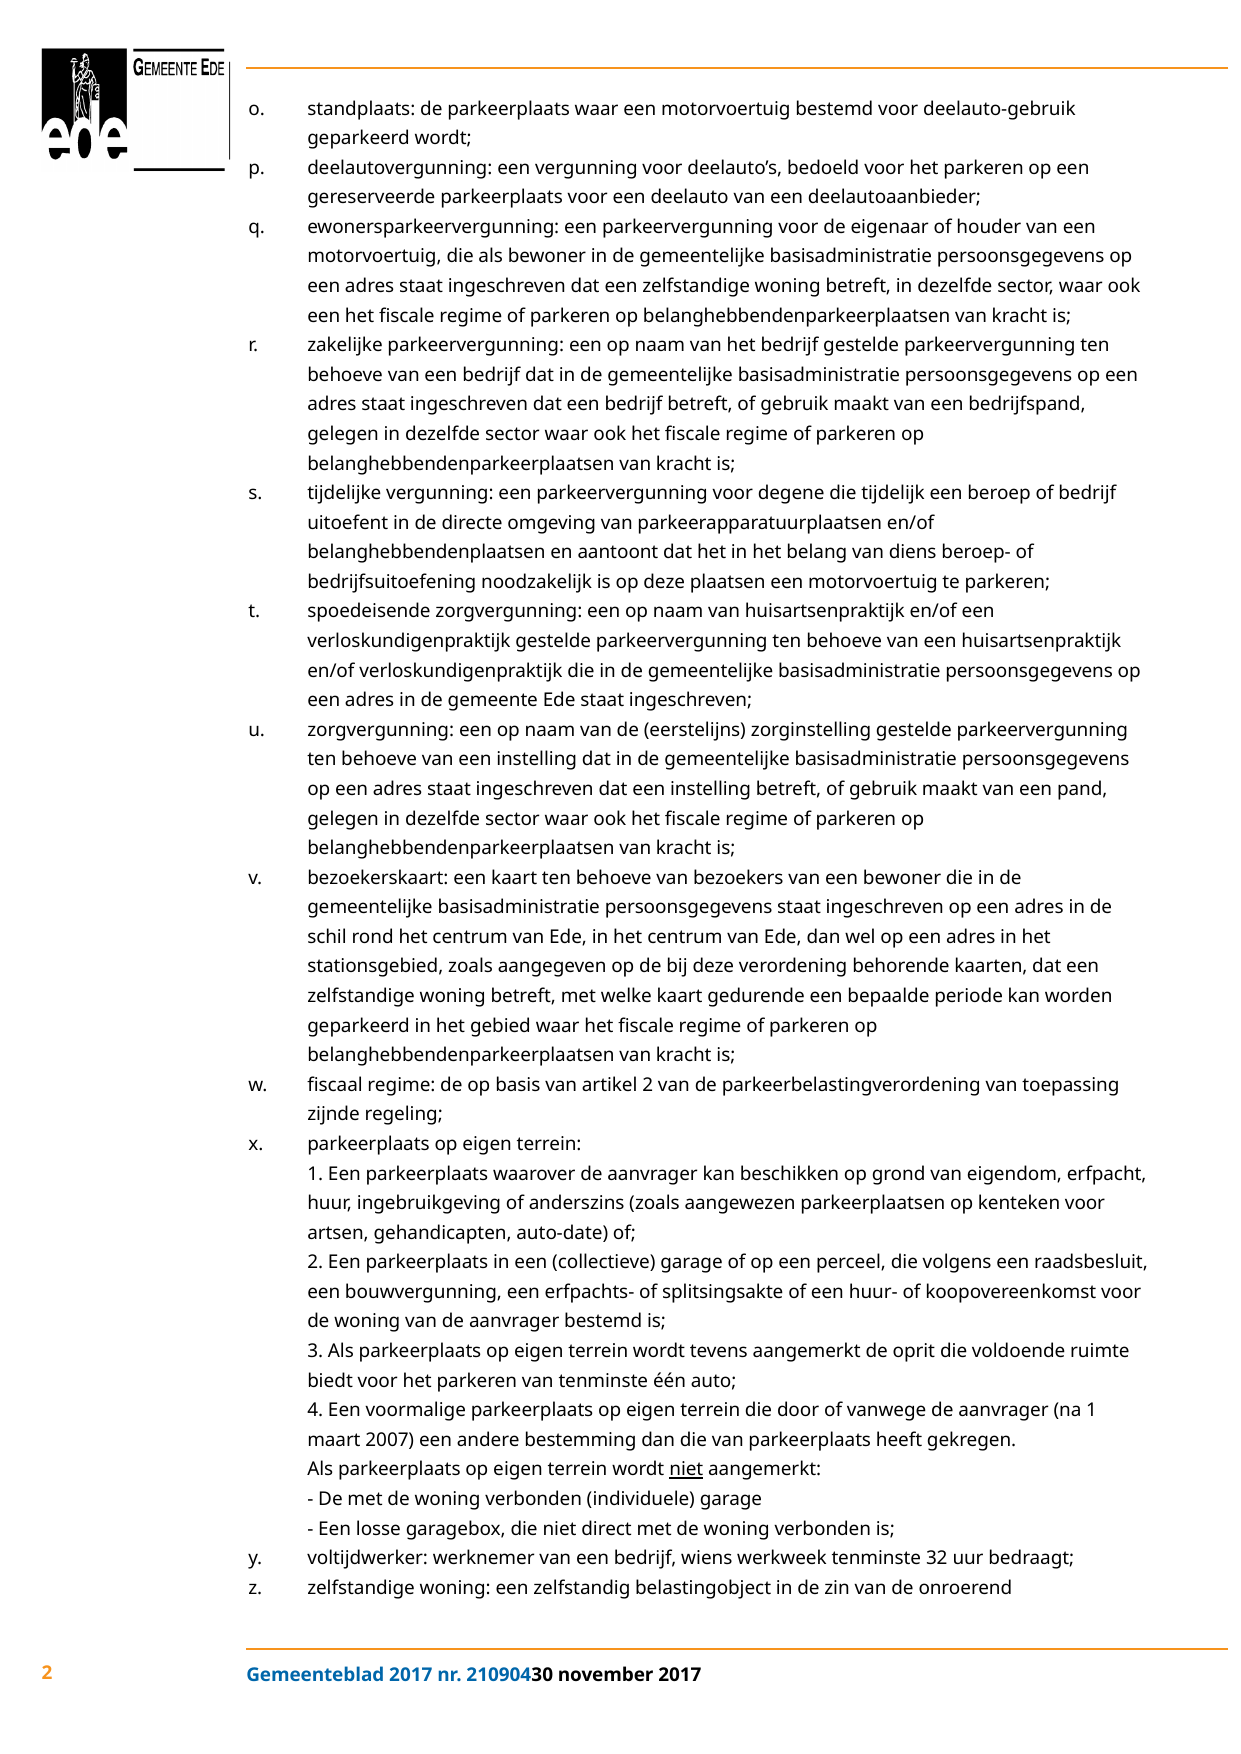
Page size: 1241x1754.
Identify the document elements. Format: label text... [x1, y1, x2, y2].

list Als parkeerplaats op eigen terrein wordt niet aangemerkt: [248, 1456, 1152, 1481]
list - De met de woning verbonden (individuele) garage [248, 1485, 1152, 1511]
list ewonersparkeervergunning: een parkeervergunning voor de eigenaar of houder van een motorvoertuig, die als bewoner in de gemeentelijke basisadministratie persoonsgegevens op een adres staat ingeschreven dat een zelfstandige woning betreft, in dezelfde sector, waar ook een het fiscale regime of parkeren op belanghebbendenparkeerplaatsen van kracht is; [248, 213, 1152, 328]
list standplaats: de parkeerplaats waar een motorvoertuig bestemd voor deelauto-gebruik geparkeerd wordt; [248, 95, 1152, 150]
list - Een losse garagebox, die niet direct met de woning verbonden is; [248, 1515, 1152, 1541]
list 1. Een parkeerplaats waarover de aanvrager kan beschikken op grond van eigendom, erfpacht, huur, ingebruikgeving of anderszins (zoals aangewezen parkeerplaatsen op kenteken voor artsen, gehandicapten, auto-date) of; [248, 1160, 1152, 1245]
list zorgvergunning: een op naam van de (eerstelijns) zorginstelling gestelde parkeervergunning ten behoeve van een instelling dat in de gemeentelijke basisadministratie persoonsgegevens op een adres staat ingeschreven dat een instelling betreft, of gebruik maakt van een pand, gelegen in dezelfde sector waar ook het fiscale regime of parkeren op belanghebbendenparkeerplaatsen van kracht is; [248, 716, 1152, 860]
list bezoekerskaart: een kaart ten behoeve van bezoekers van een bewoner die in de gemeentelijke basisadministratie persoonsgegevens staat ingeschreven op een adres in de schil rond het centrum van Ede, in het centrum van Ede, dan wel op een adres in het stationsgebied, zoals aangegeven op de bij deze verordening behorende kaarten, dat een zelfstandige woning betreft, met welke kaart gedurende een bepaalde periode kan worden geparkeerd in het gebied waar het fiscale regime of parkeren op belanghebbendenparkeerplaatsen van kracht is; [248, 864, 1152, 1067]
list tijdelijke vergunning: een parkeervergunning voor degene die tijdelijk een beroep of bedrijf uitoefent in de directe omgeving van parkeerapparatuurplaatsen en/of belanghebbendenplaatsen en aantoont dat het in het belang van diens beroep- of bedrijfsuitoefening noodzakelijk is op deze plaatsen een motorvoertuig te parkeren; [248, 479, 1152, 594]
list parkeerplaats op eigen terrein: [248, 1130, 1152, 1156]
list zakelijke parkeervergunning: een op naam van het bedrijf gestelde parkeervergunning ten behoeve van een bedrijf dat in de gemeentelijke basisadministratie persoonsgegevens op een adres staat ingeschreven dat een bedrijf betreft, of gebruik maakt van een bedrijfspand, gelegen in dezelfde sector waar ook het fiscale regime of parkeren op belanghebbendenparkeerplaatsen van kracht is; [248, 331, 1152, 476]
list voltijdwerker: werknemer van een bedrijf, wiens werkweek tenminste 32 uur bedraagt; [248, 1544, 1152, 1570]
list 2. Een parkeerplaats in een (collectieve) garage of op een perceel, die volgens een raadsbesluit, een bouwvergunning, een erfpachts- of splitsingsakte of een huur- of koopovereenkomst voor de woning van de aanvrager bestemd is; [248, 1248, 1152, 1333]
picture [41, 47, 231, 172]
list 4. Een voormalige parkeerplaats op eigen terrein die door of vanwege de aanvrager (na 1 maart 2007) een andere bestemming dan die van parkeerplaats heeft gekregen. [248, 1396, 1152, 1452]
list spoedeisende zorgvergunning: een op naam van huisartsenpraktijk en/of een verloskundigenpraktijk gestelde parkeervergunning ten behoeve van een huisartsenpraktijk en/of verloskundigenpraktijk die in de gemeentelijke basisadministratie persoonsgegevens op een adres in de gemeente Ede staat ingeschreven; [248, 598, 1152, 712]
list 3. Als parkeerplaats op eigen terrein wordt tevens aangemerkt de oprit die voldoende ruimte biedt voor het parkeren van tenminste één auto; [248, 1337, 1152, 1393]
list fiscaal regime: de op basis van artikel 2 van de parkeerbelastingverordening van toepassing zijnde regeling; [248, 1071, 1152, 1126]
list zelfstandige woning: een zelfstandig belastingobject in de zin van de onroerend [248, 1574, 1152, 1600]
list deelautovergunning: een vergunning voor deelauto’s, bedoeld voor het parkeren op een gereserveerde parkeerplaats voor een deelauto van een deelautoaanbieder; [248, 154, 1152, 209]
